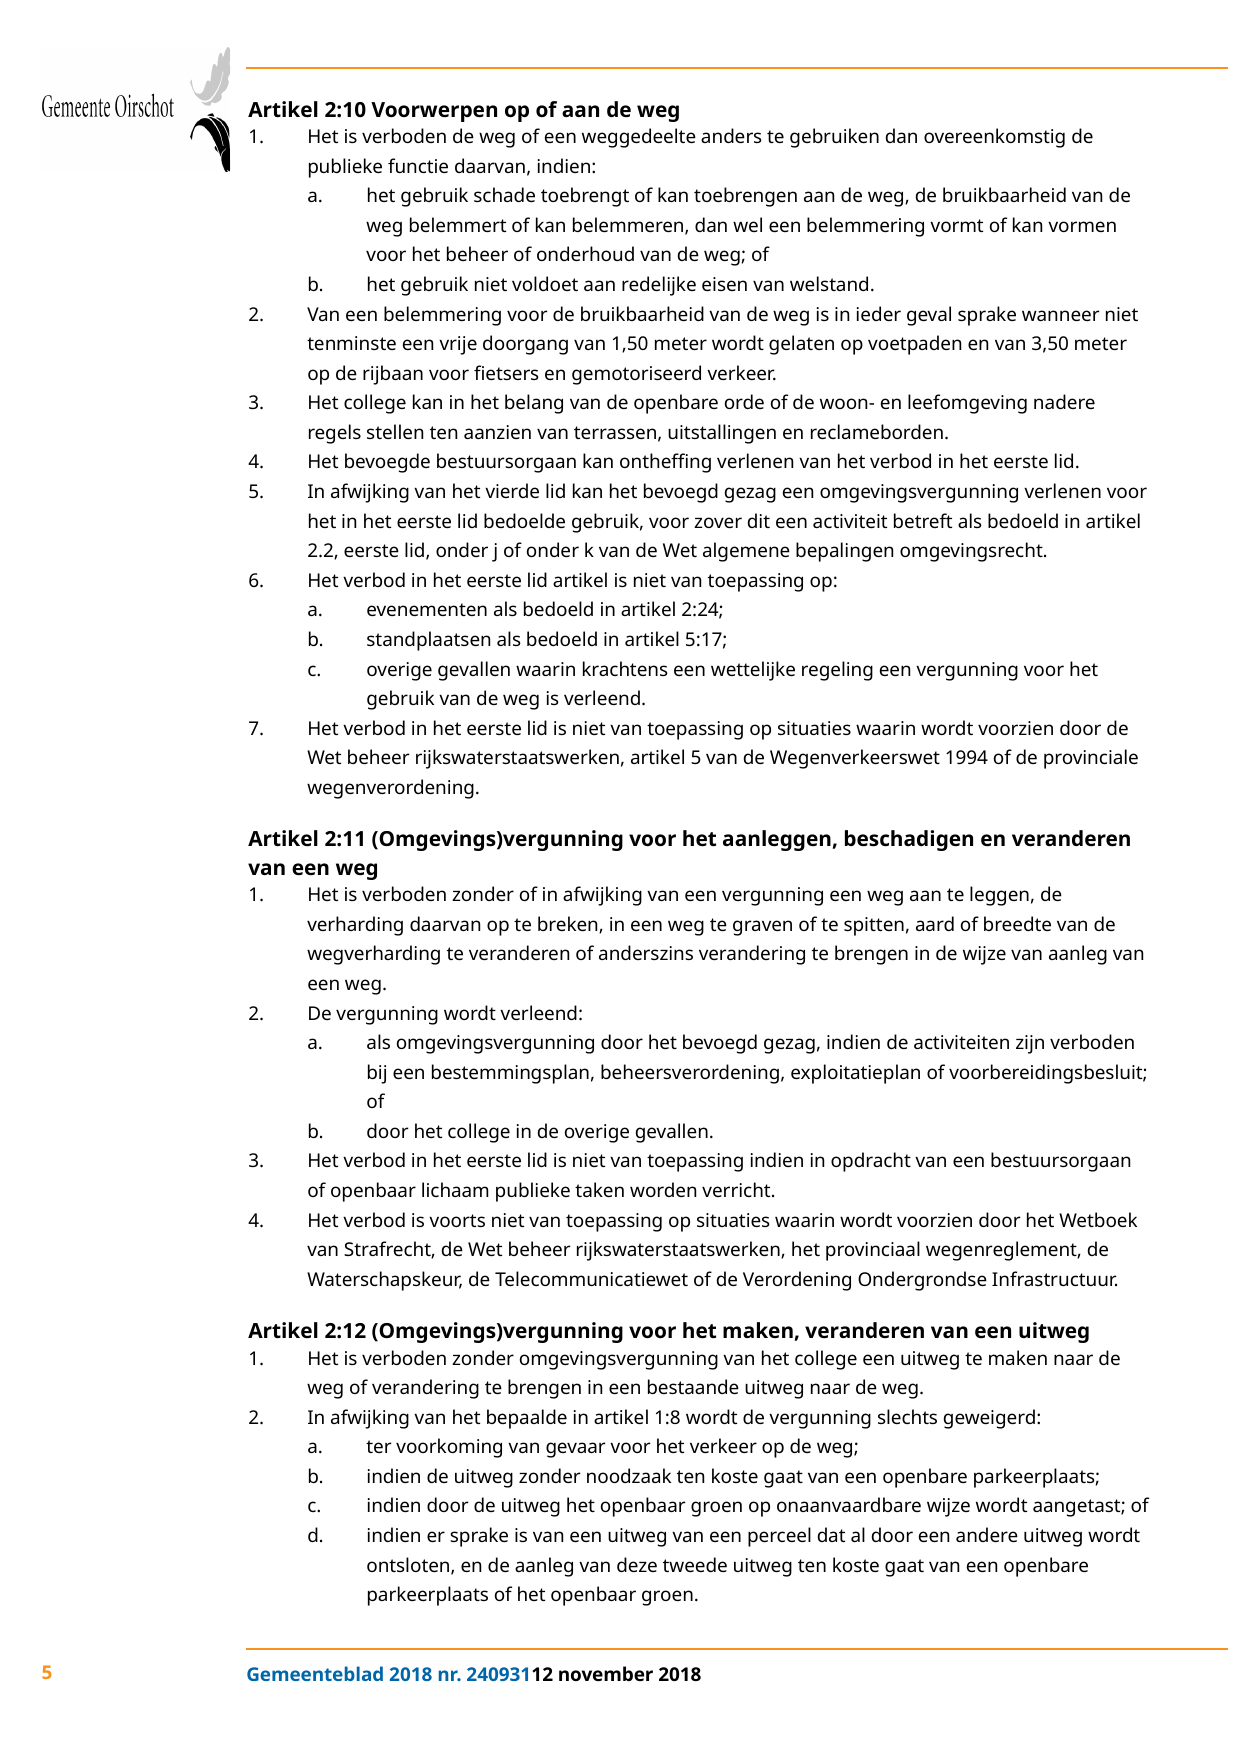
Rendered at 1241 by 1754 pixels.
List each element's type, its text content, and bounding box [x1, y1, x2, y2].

list De vergunning wordt verleend: [248, 1000, 1152, 1025]
list evenementen als bedoeld in artikel 2:24; [307, 597, 1152, 622]
picture [41, 47, 231, 172]
list Het verbod in het eerste lid artikel is niet van toepassing op: [248, 567, 1152, 593]
list door het college in de overige gevallen. [307, 1118, 1152, 1144]
list Het verbod in het eerste lid is niet van toepassing op situaties waarin wordt voorzien door de Wet beheer rijkswaterstaatswerken, artikel 5 van de Wegenverkeerswet 1994 of de provinciale wegenverordening. [248, 715, 1152, 800]
list indien er sprake is van een uitweg van een perceel dat al door een andere uitweg wordt ontsloten, en de aanleg van deze tweede uitweg ten koste gaat van een openbare parkeerplaats of het openbaar groen. [307, 1522, 1152, 1607]
text Artikel 2:10 Voorwerpen op of aan de weg [248, 95, 1152, 123]
list Het is verboden de weg of een weggedeelte anders te gebruiken dan overeenkomstig de publieke functie daarvan, indien: [248, 123, 1152, 178]
list Het verbod is voorts niet van toepassing op situaties waarin wordt voorzien door het Wetboek van Strafrecht, de Wet beheer rijkswaterstaatswerken, het provinciaal wegenreglement, de Waterschapskeur, de Telecommunicatiewet of de Verordening Ondergrondse Infrastructuur. [248, 1207, 1152, 1292]
list standplaatsen als bedoeld in artikel 5:17; [307, 626, 1152, 652]
list Het is verboden zonder omgevingsvergunning van het college een uitweg te maken naar de weg of verandering te brengen in een bestaande uitweg naar de weg. [248, 1345, 1152, 1400]
list Het is verboden zonder of in afwijking van een vergunning een weg aan te leggen, de verharding daarvan op te breken, in een weg te graven of te spitten, aard of breedte van de wegverharding te veranderen of anderszins verandering te brengen in de wijze van aanleg van een weg. [248, 881, 1152, 996]
list Van een belemmering voor de bruikbaarheid van de weg is in ieder geval sprake wanneer niet tenminste een vrije doorgang van 1,50 meter wordt gelaten op voetpaden en van 3,50 meter op de rijbaan voor fietsers en gemotoriseerd verkeer. [248, 301, 1152, 386]
list Het bevoegde bestuursorgaan kan ontheffing verlenen van het verbod in het eerste lid. [248, 449, 1152, 474]
list ter voorkoming van gevaar voor het verkeer op de weg; [307, 1433, 1152, 1459]
list In afwijking van het vierde lid kan het bevoegd gezag een omgevingsvergunning verlenen voor het in het eerste lid bedoelde gebruik, voor zover dit een activiteit betreft als bedoeld in artikel 2.2, eerste lid, onder j of onder k van de Wet algemene bepalingen omgevingsrecht. [248, 478, 1152, 563]
list In afwijking van het bepaalde in artikel 1:8 wordt de vergunning slechts geweigerd: [248, 1404, 1152, 1430]
list overige gevallen waarin krachtens een wettelijke regeling een vergunning voor het gebruik van de weg is verleend. [307, 656, 1152, 711]
list het gebruik niet voldoet aan redelijke eisen van welstand. [307, 271, 1152, 297]
list indien de uitweg zonder noodzaak ten koste gaat van een openbare parkeerplaats; [307, 1463, 1152, 1489]
list indien door de uitweg het openbaar groen op onaanvaardbare wijze wordt aangetast; of [307, 1493, 1152, 1518]
list het gebruik schade toebrengt of kan toebrengen aan de weg, de bruikbaarheid van de weg belemmert of kan belemmeren, dan wel een belemmering vormt of kan vormen voor het beheer of onderhoud van de weg; of [307, 182, 1152, 267]
text Artikel 2:11 (Omgevings)vergunning voor het aanleggen, beschadigen en veranderen van een weg [248, 824, 1152, 881]
list als omgevingsvergunning door het bevoegd gezag, indien de activiteiten zijn verboden bij een bestemmingsplan, beheersverordening, exploitatieplan of voorbereidingsbesluit; of [307, 1029, 1152, 1114]
list Het college kan in het belang van de openbare orde of de woon- en leefomgeving nadere regels stellen ten aanzien van terrassen, uitstallingen en reclameborden. [248, 389, 1152, 445]
list Het verbod in het eerste lid is niet van toepassing indien in opdracht van een bestuursorgaan of openbaar lichaam publieke taken worden verricht. [248, 1148, 1152, 1203]
text Artikel 2:12 (Omgevings)vergunning voor het maken, veranderen van een uitweg [248, 1316, 1152, 1345]
